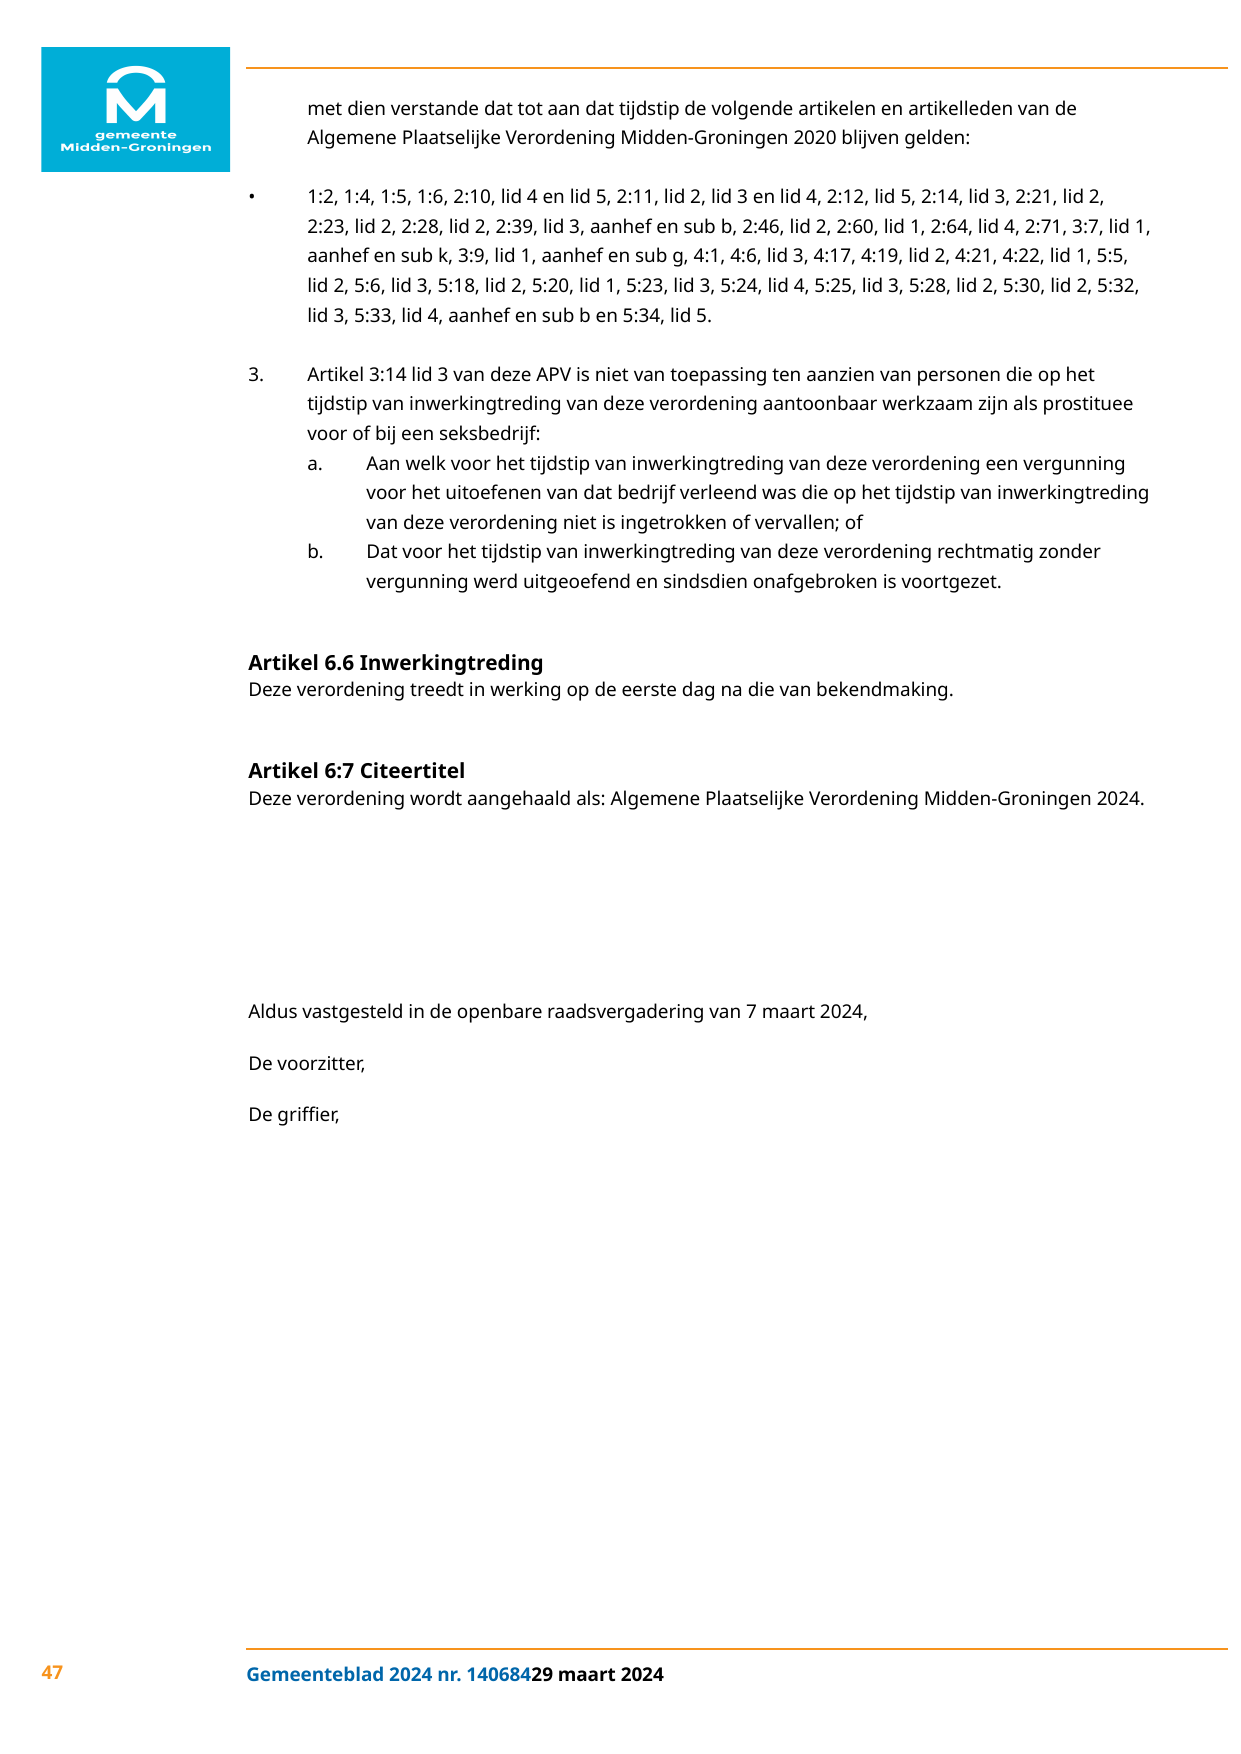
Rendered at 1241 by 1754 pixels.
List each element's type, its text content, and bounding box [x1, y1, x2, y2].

text Artikel 6:7 Citeertitel [248, 757, 1152, 785]
picture [184, 146, 190, 153]
text De voorzitter, [248, 1050, 1152, 1075]
text Aldus vastgesteld in de openbare raadsvergadering van 7 maart 2024, [248, 998, 1152, 1024]
list Artikel 3:14 lid 3 van deze APV is niet van toepassing ten aanzien van personen die op het tijdstip van inwerkingtreding van deze verordening aantoonbaar werkzaam zijn als prostituee voor of bij een seksbedrijf: [248, 361, 1152, 446]
list met dien verstande dat tot aan dat tijdstip de volgende artikelen en artikelleden van de Algemene Plaatselijke Verordening Midden-Groningen 2020 blijven gelden: [248, 95, 1152, 150]
text De griffier, [248, 1101, 1152, 1127]
text Deze verordening treedt in werking op de eerste dag na die van bekendmaking. [248, 677, 1152, 702]
list Aan welk voor het tijdstip van inwerkingtreding van deze verordening een vergunning voor het uitoefenen van dat bedrijf verleend was die op het tijdstip van inwerkingtreding van deze verordening niet is ingetrokken of vervallen; of [307, 450, 1152, 535]
text Artikel 6.6 Inwerkingtreding [248, 648, 1152, 677]
picture [108, 66, 164, 82]
list Dat voor het tijdstip van inwerkingtreding van deze verordening rechtmatig zonder vergunning werd uitgeoefend en sindsdien onafgebroken is voortgezet. [307, 538, 1152, 594]
list 1:2, 1:4, 1:5, 1:6, 2:10, lid 4 en lid 5, 2:11, lid 2, lid 3 en lid 4, 2:12, lid 5, 2:14, lid 3, 2:21, lid 2, 2:23, lid 2, 2:28, lid 2, 2:39, lid 3, aanhef en sub b, 2:46, lid 2, 2:60, lid 1, 2:64, lid 4, 2:71, 3:7, lid 1, aanhef en sub k, 3:9, lid 1, aanhef en sub g, 4:1, 4:6, lid 3, 4:17, 4:19, lid 2, 4:21, 4:22, lid 1, 5:5, lid 2, 5:6, lid 3, 5:18, lid 2, 5:20, lid 1, 5:23, lid 3, 5:24, lid 4, 5:25, lid 3, 5:28, lid 2, 5:30, lid 2, 5:32, lid 3, 5:33, lid 4, aanhef en sub b en 5:34, lid 5. [248, 183, 1152, 328]
text Deze verordening wordt aangehaald als: Algemene Plaatselijke Verordening Midden-Groningen 2024. [248, 785, 1152, 811]
picture [107, 89, 165, 122]
